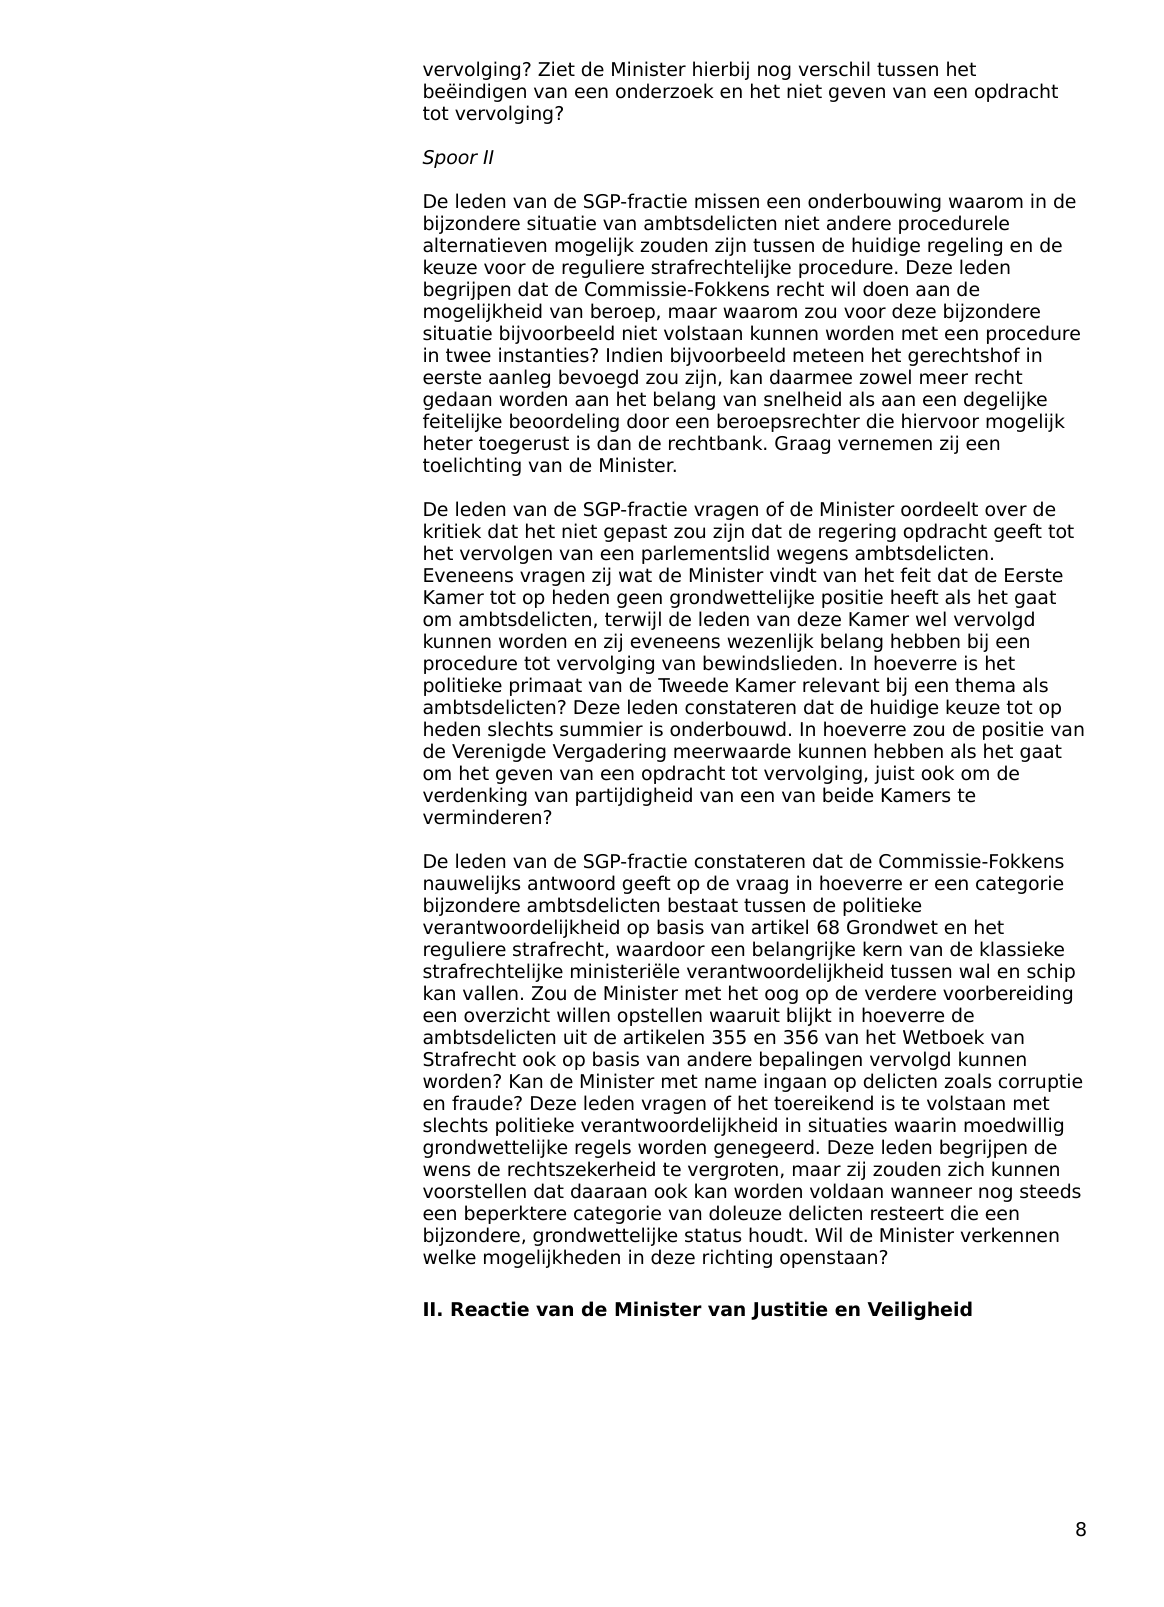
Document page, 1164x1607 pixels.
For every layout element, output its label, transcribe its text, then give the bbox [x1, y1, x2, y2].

text De leden van de SGP-fractie vragen of de Minister oordeelt over de kritiek dat het niet gepast zou zijn dat de regering opdracht geeft tot het vervolgen van een parlementslid wegens ambtsdelicten. Eveneens vragen zij wat de Minister vindt van het feit dat de Eerste Kamer tot op heden geen grondwettelijke positie heeft als het gaat om ambtsdelicten, terwijl de leden van deze Kamer wel vervolgd kunnen worden en zij eveneens wezenlijk belang hebben bij een procedure tot vervolging van bewindslieden. In hoeverre is het politieke primaat van de Tweede Kamer relevant bij een thema als ambtsdelicten? Deze leden constateren dat de huidige keuze tot op heden slechts summier is onderbouwd. In hoeverre zou de positie van de Verenigde Vergadering meerwaarde kunnen hebben als het gaat om het geven van een opdracht tot vervolging, juist ook om de verdenking van partijdigheid van een van beide Kamers te verminderen? [422, 499, 1087, 829]
subtitle II. Reactie van de Minister van Justitie en Veiligheid [422, 1299, 1087, 1321]
text De leden van de SGP-fractie constateren dat de Commissie-Fokkens nauwelijks antwoord geeft op de vraag in hoeverre er een categorie bijzondere ambtsdelicten bestaat tussen de politieke verantwoordelijkheid op basis van artikel 68 Grondwet en het reguliere strafrecht, waardoor een belangrijke kern van de klassieke strafrechtelijke ministeriële verantwoordelijkheid tussen wal en schip kan vallen. Zou de Minister met het oog op de verdere voorbereiding een overzicht willen opstellen waaruit blijkt in hoeverre de ambtsdelicten uit de artikelen 355 en 356 van het Wetboek van Strafrecht ook op basis van andere bepalingen vervolgd kunnen worden? Kan de Minister met name ingaan op delicten zoals corruptie en fraude? Deze leden vragen of het toereikend is te volstaan met slechts politieke verantwoordelijkheid in situaties waarin moedwillig grondwettelijke regels worden genegeerd. Deze leden begrijpen de wens de rechtszekerheid te vergroten, maar zij zouden zich kunnen voorstellen dat daaraan ook kan worden voldaan wanneer nog steeds een beperktere categorie van doleuze delicten resteert die een bijzondere, grondwettelijke status houdt. Wil de Minister verkennen welke mogelijkheden in deze richting openstaan? [422, 851, 1087, 1269]
text De leden van de SGP-fractie missen een onderbouwing waarom in de bijzondere situatie van ambtsdelicten niet andere procedurele alternatieven mogelijk zouden zijn tussen de huidige regeling en de keuze voor de reguliere strafrechtelijke procedure. Deze leden begrijpen dat de Commissie-Fokkens recht wil doen aan de mogelijkheid van beroep, maar waarom zou voor deze bijzondere situatie bijvoorbeeld niet volstaan kunnen worden met een procedure in twee instanties? Indien bijvoorbeeld meteen het gerechtshof in eerste aanleg bevoegd zou zijn, kan daarmee zowel meer recht gedaan worden aan het belang van snelheid als aan een degelijke feitelijke beoordeling door een beroepsrechter die hiervoor mogelijk heter toegerust is dan de rechtbank. Graag vernemen zij een toelichting van de Minister. [422, 191, 1087, 477]
text vervolging? Ziet de Minister hierbij nog verschil tussen het beëindigen van een onderzoek en het niet geven van een opdracht tot vervolging? [422, 59, 1087, 125]
subtitle Spoor II [422, 147, 1087, 169]
